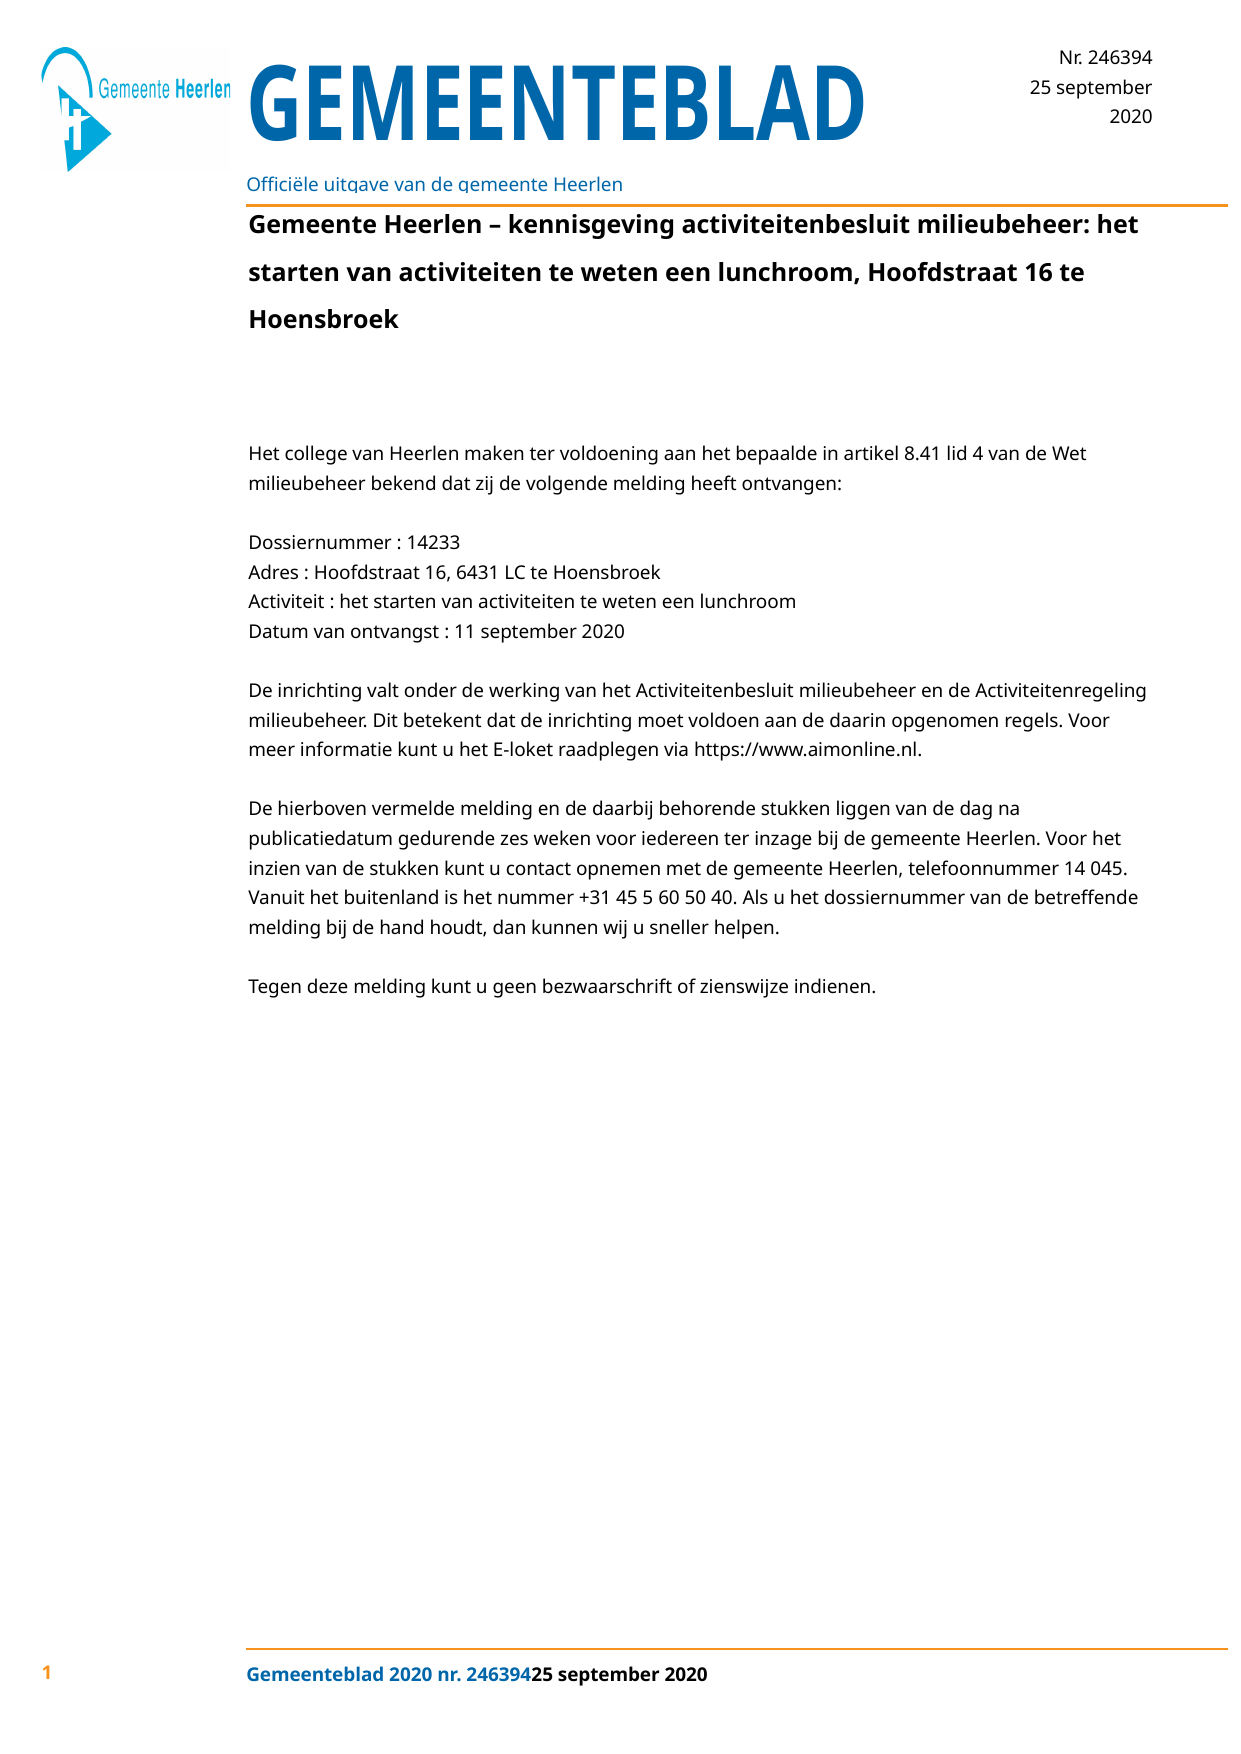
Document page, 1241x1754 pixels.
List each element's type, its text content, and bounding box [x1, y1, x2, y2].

text Datum van ontvangst : 11 september 2020 [248, 618, 1152, 644]
text Het college van Heerlen maken ter voldoening aan het bepaalde in artikel 8.41 lid 4 van de Wet milieubeheer bekend dat zij de volgende melding heeft ontvangen: [248, 441, 1152, 496]
text Gemeente Heerlen – kennisgeving activiteitenbesluit milieubeheer: het starten van activiteiten te weten een lunchroom, Hoofdstraat 16 te Hoensbroek [248, 207, 1152, 336]
text De inrichting valt onder de werking van het Activiteitenbesluit milieubeheer en de Activiteitenregeling milieubeheer. Dit betekent dat de inrichting moet voldoen aan de daarin opgenomen regels. Voor meer informatie kunt u het E-loket raadplegen via https://www.aimonline.nl. [248, 677, 1152, 762]
text Dossiernummer : 14233 [248, 529, 1152, 555]
picture [41, 47, 59, 70]
text Adres : Hoofdstraat 16, 6431 LC te Hoensbroek [248, 559, 1152, 584]
picture [41, 47, 231, 172]
text Tegen deze melding kunt u geen bezwaarschrift of zienswijze indienen. [248, 973, 1152, 999]
text Activiteit : het starten van activiteiten te weten een lunchroom [248, 588, 1152, 614]
text De hierboven vermelde melding en de daarbij behorende stukken liggen van de dag na publicatiedatum gedurende zes weken voor iedereen ter inzage bij de gemeente Heerlen. Voor het inzien van de stukken kunt u contact opnemen met de gemeente Heerlen, telefoonnummer 14 045. Vanuit het buitenland is het nummer +31 45 5 60 50 40. Als u het dossiernummer van de betreffende melding bij de hand houdt, dan kunnen wij u sneller helpen. [248, 796, 1152, 939]
